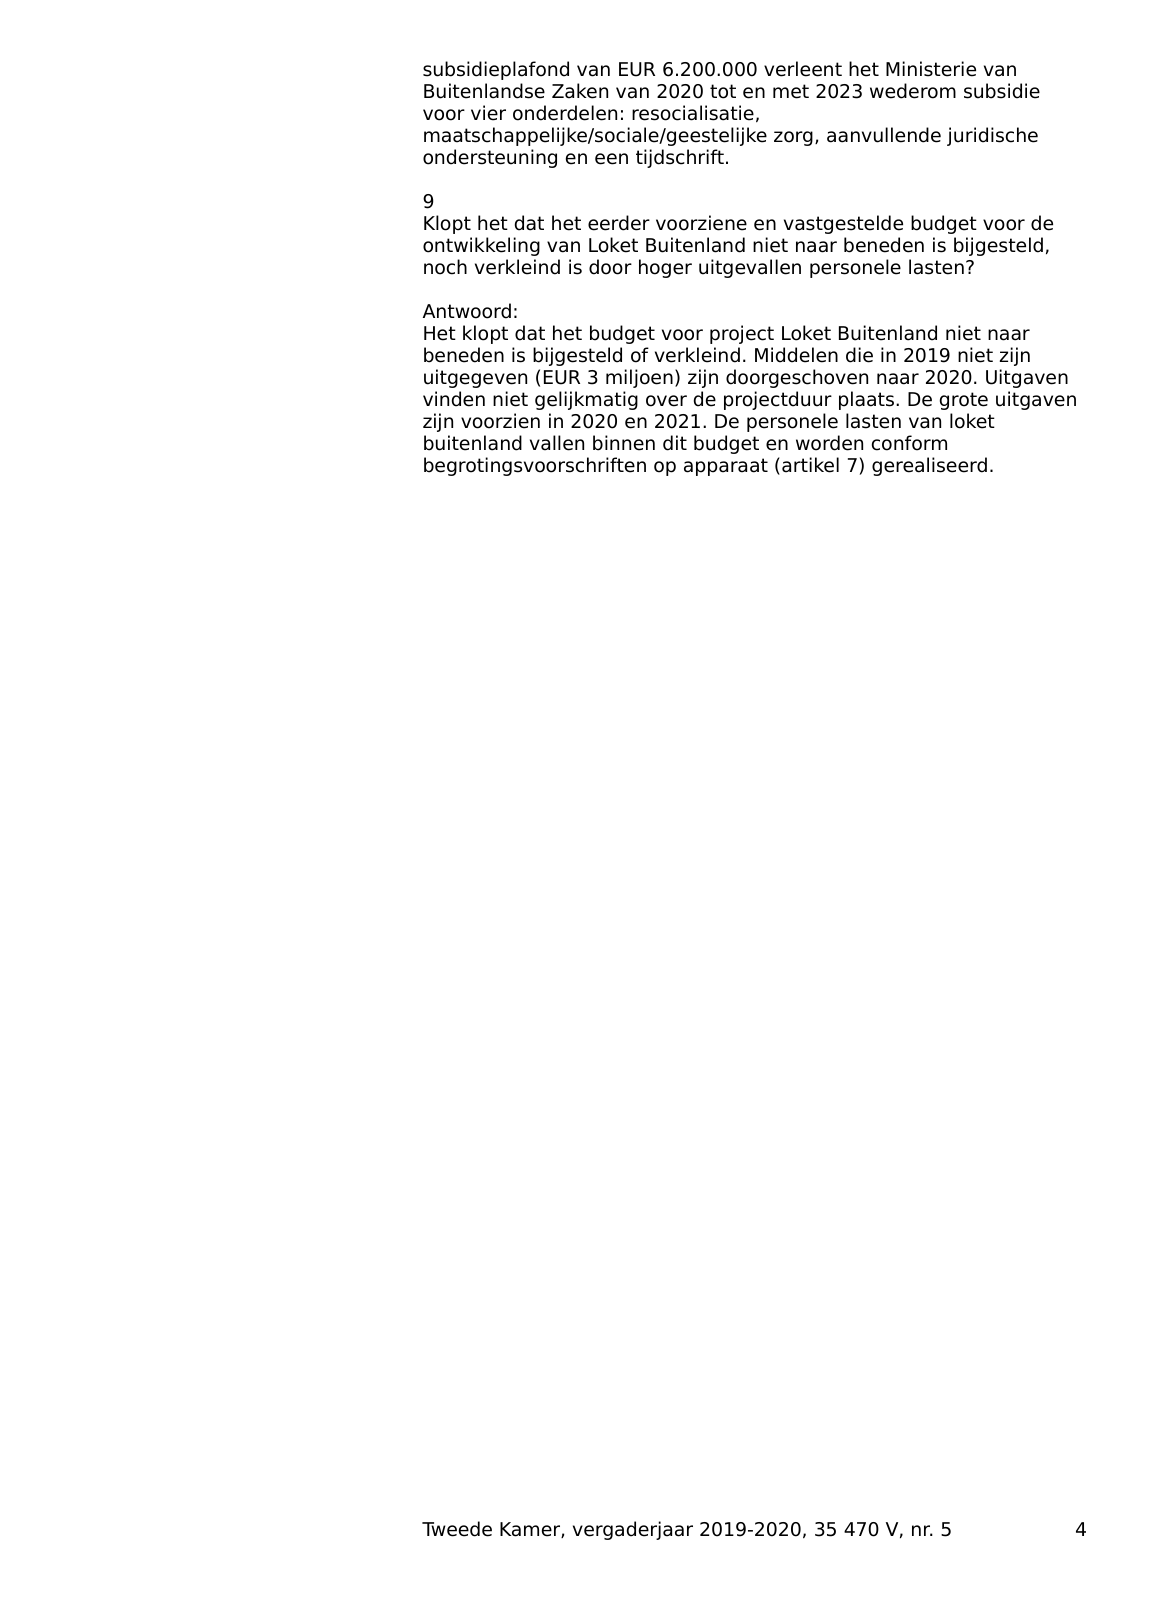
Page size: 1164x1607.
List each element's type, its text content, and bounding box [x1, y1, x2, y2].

text Klopt het dat het eerder voorziene en vastgestelde budget voor de ontwikkeling van Loket Buitenland niet naar beneden is bijgesteld, noch verkleind is door hoger uitgevallen personele lasten? [422, 213, 1087, 279]
text 9 [422, 191, 1087, 213]
text Antwoord: [422, 301, 1087, 323]
text Het klopt dat het budget voor project Loket Buitenland niet naar beneden is bijgesteld of verkleind. Middelen die in 2019 niet zijn uitgegeven (EUR 3 miljoen) zijn doorgeschoven naar 2020. Uitgaven vinden niet gelijkmatig over de projectduur plaats. De grote uitgaven zijn voorzien in 2020 en 2021. De personele lasten van loket buitenland vallen binnen dit budget en worden conform begrotingsvoorschriften op apparaat (artikel 7) gerealiseerd. [422, 323, 1087, 477]
text subsidieplafond van EUR 6.200.000 verleent het Ministerie van Buitenlandse Zaken van 2020 tot en met 2023 wederom subsidie voor vier onderdelen: resocialisatie, maatschappelijke/sociale/geestelijke zorg, aanvullende juridische ondersteuning en een tijdschrift. [422, 59, 1087, 169]
